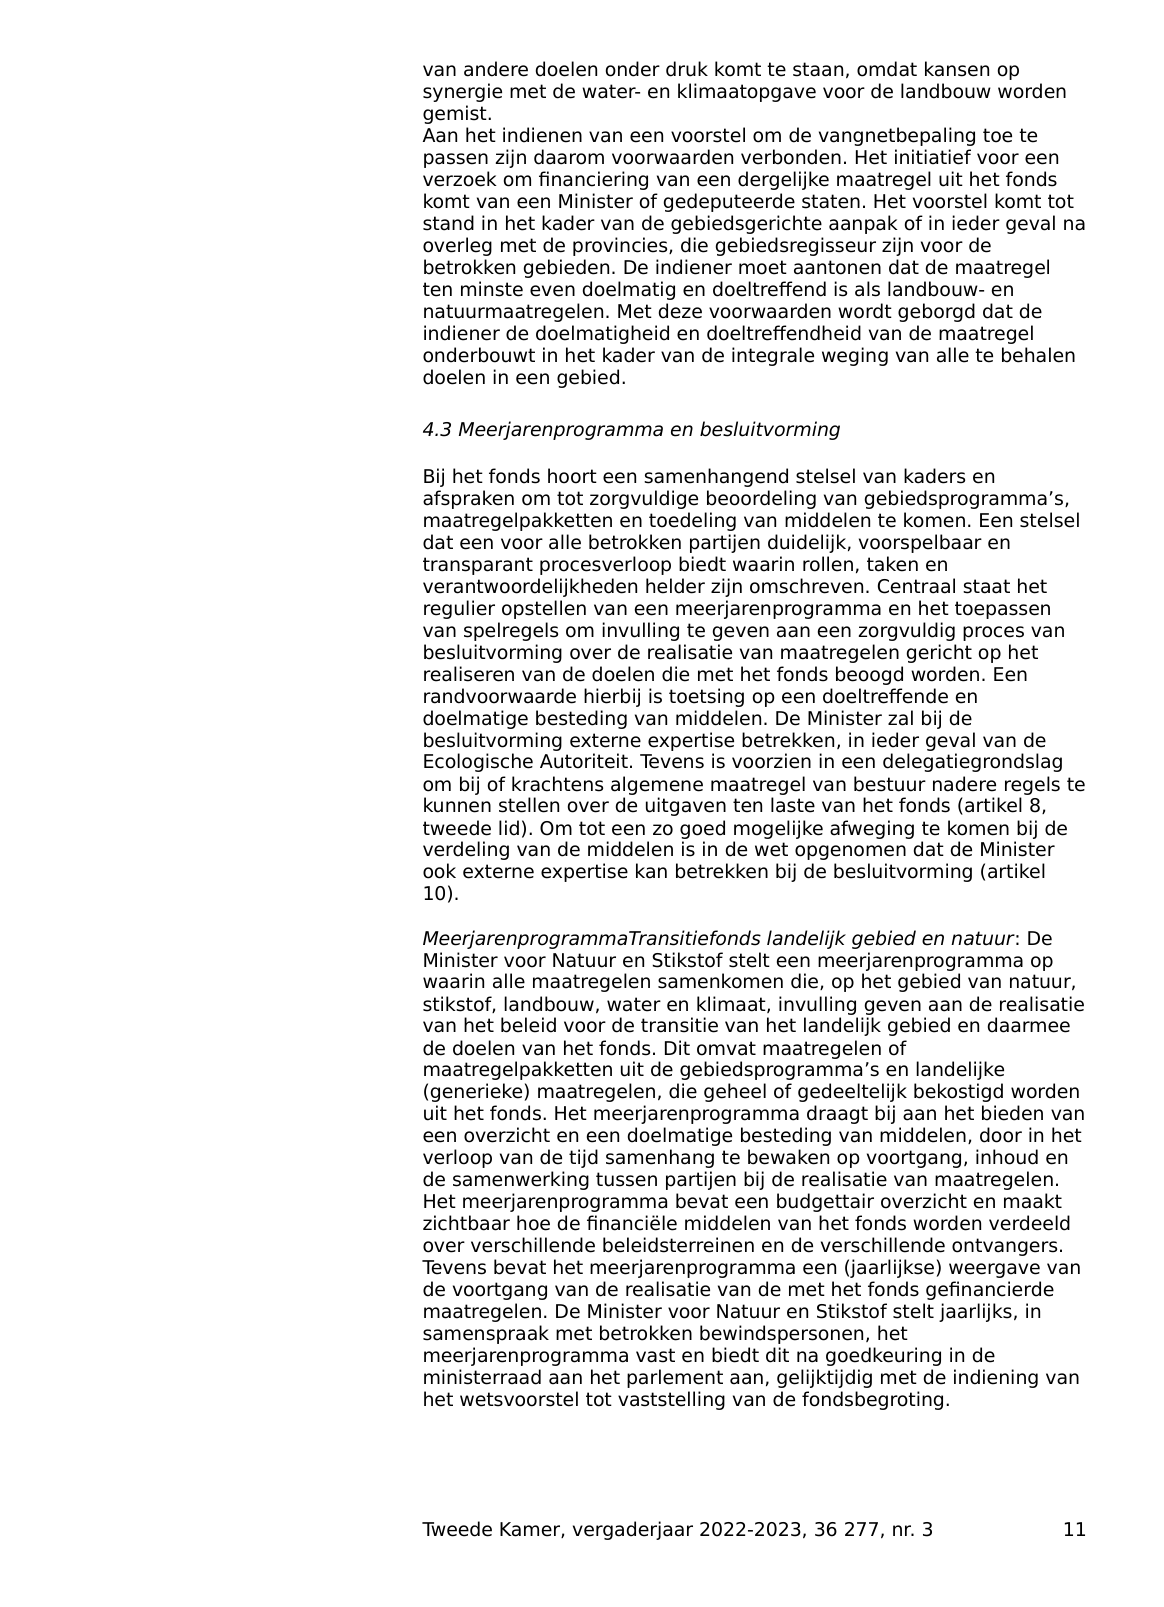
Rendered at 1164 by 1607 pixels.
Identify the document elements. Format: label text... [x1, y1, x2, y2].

text van andere doelen onder druk komt te staan, omdat kansen op synergie met de water- en klimaatopgave voor de landbouw worden gemist. [422, 59, 1087, 125]
text Het meerjarenprogramma bevat een budgettair overzicht en maakt zichtbaar hoe de financiële middelen van het fonds worden verdeeld over verschillende beleidsterreinen en de verschillende ontvangers. Tevens bevat het meerjarenprogramma een (jaarlijkse) weergave van de voortgang van de realisatie van de met het fonds gefinancierde maatregelen. De Minister voor Natuur en Stikstof stelt jaarlijks, in samenspraak met betrokken bewindspersonen, het meerjarenprogramma vast en biedt dit na goedkeuring in de ministerraad aan het parlement aan, gelijktijdig met de indiening van het wetsvoorstel tot vaststelling van de fondsbegroting. [422, 1191, 1087, 1411]
text MeerjarenprogrammaTransitiefonds landelijk gebied en natuur: De Minister voor Natuur en Stikstof stelt een meerjarenprogramma op waarin alle maatregelen samenkomen die, op het gebied van natuur, stikstof, landbouw, water en klimaat, invulling geven aan de realisatie van het beleid voor de transitie van het landelijk gebied en daarmee de doelen van het fonds. Dit omvat maatregelen of maatregelpakketten uit de gebiedsprogramma’s en landelijke (generieke) maatregelen, die geheel of gedeeltelijk bekostigd worden uit het fonds. Het meerjarenprogramma draagt bij aan het bieden van een overzicht en een doelmatige besteding van middelen, door in het verloop van de tijd samenhang te bewaken op voortgang, inhoud en de samenwerking tussen partijen bij de realisatie van maatregelen. [422, 927, 1087, 1191]
text Aan het indienen van een voorstel om de vangnetbepaling toe te passen zijn daarom voorwaarden verbonden. Het initiatief voor een verzoek om financiering van een dergelijke maatregel uit het fonds komt van een Minister of gedeputeerde staten. Het voorstel komt tot stand in het kader van de gebiedsgerichte aanpak of in ieder geval na overleg met de provincies, die gebiedsregisseur zijn voor de betrokken gebieden. De indiener moet aantonen dat de maatregel ten minste even doelmatig en doeltreffend is als landbouw- en natuurmaatregelen. Met deze voorwaarden wordt geborgd dat de indiener de doelmatigheid en doeltreffendheid van de maatregel onderbouwt in het kader van de integrale weging van alle te behalen doelen in een gebied. [422, 125, 1087, 389]
text Bij het fonds hoort een samenhangend stelsel van kaders en afspraken om tot zorgvuldige beoordeling van gebiedsprogramma’s, maatregelpakketten en toedeling van middelen te komen. Een stelsel dat een voor alle betrokken partijen duidelijk, voorspelbaar en transparant procesverloop biedt waarin rollen, taken en verantwoordelijkheden helder zijn omschreven. Centraal staat het regulier opstellen van een meerjarenprogramma en het toepassen van spelregels om invulling te geven aan een zorgvuldig proces van besluitvorming over de realisatie van maatregelen gericht op het realiseren van de doelen die met het fonds beoogd worden. Een randvoorwaarde hierbij is toetsing op een doeltreffende en doelmatige besteding van middelen. De Minister zal bij de besluitvorming externe expertise betrekken, in ieder geval van de Ecologische Autoriteit. Tevens is voorzien in een delegatiegrondslag om bij of krachtens algemene maatregel van bestuur nadere regels te kunnen stellen over de uitgaven ten laste van het fonds (artikel 8, tweede lid). Om tot een zo goed mogelijke afweging te komen bij de verdeling van de middelen is in de wet opgenomen dat de Minister ook externe expertise kan betrekken bij de besluitvorming (artikel 10). [422, 466, 1087, 905]
subtitle 4.3 Meerjarenprogramma en besluitvorming [422, 419, 1087, 441]
